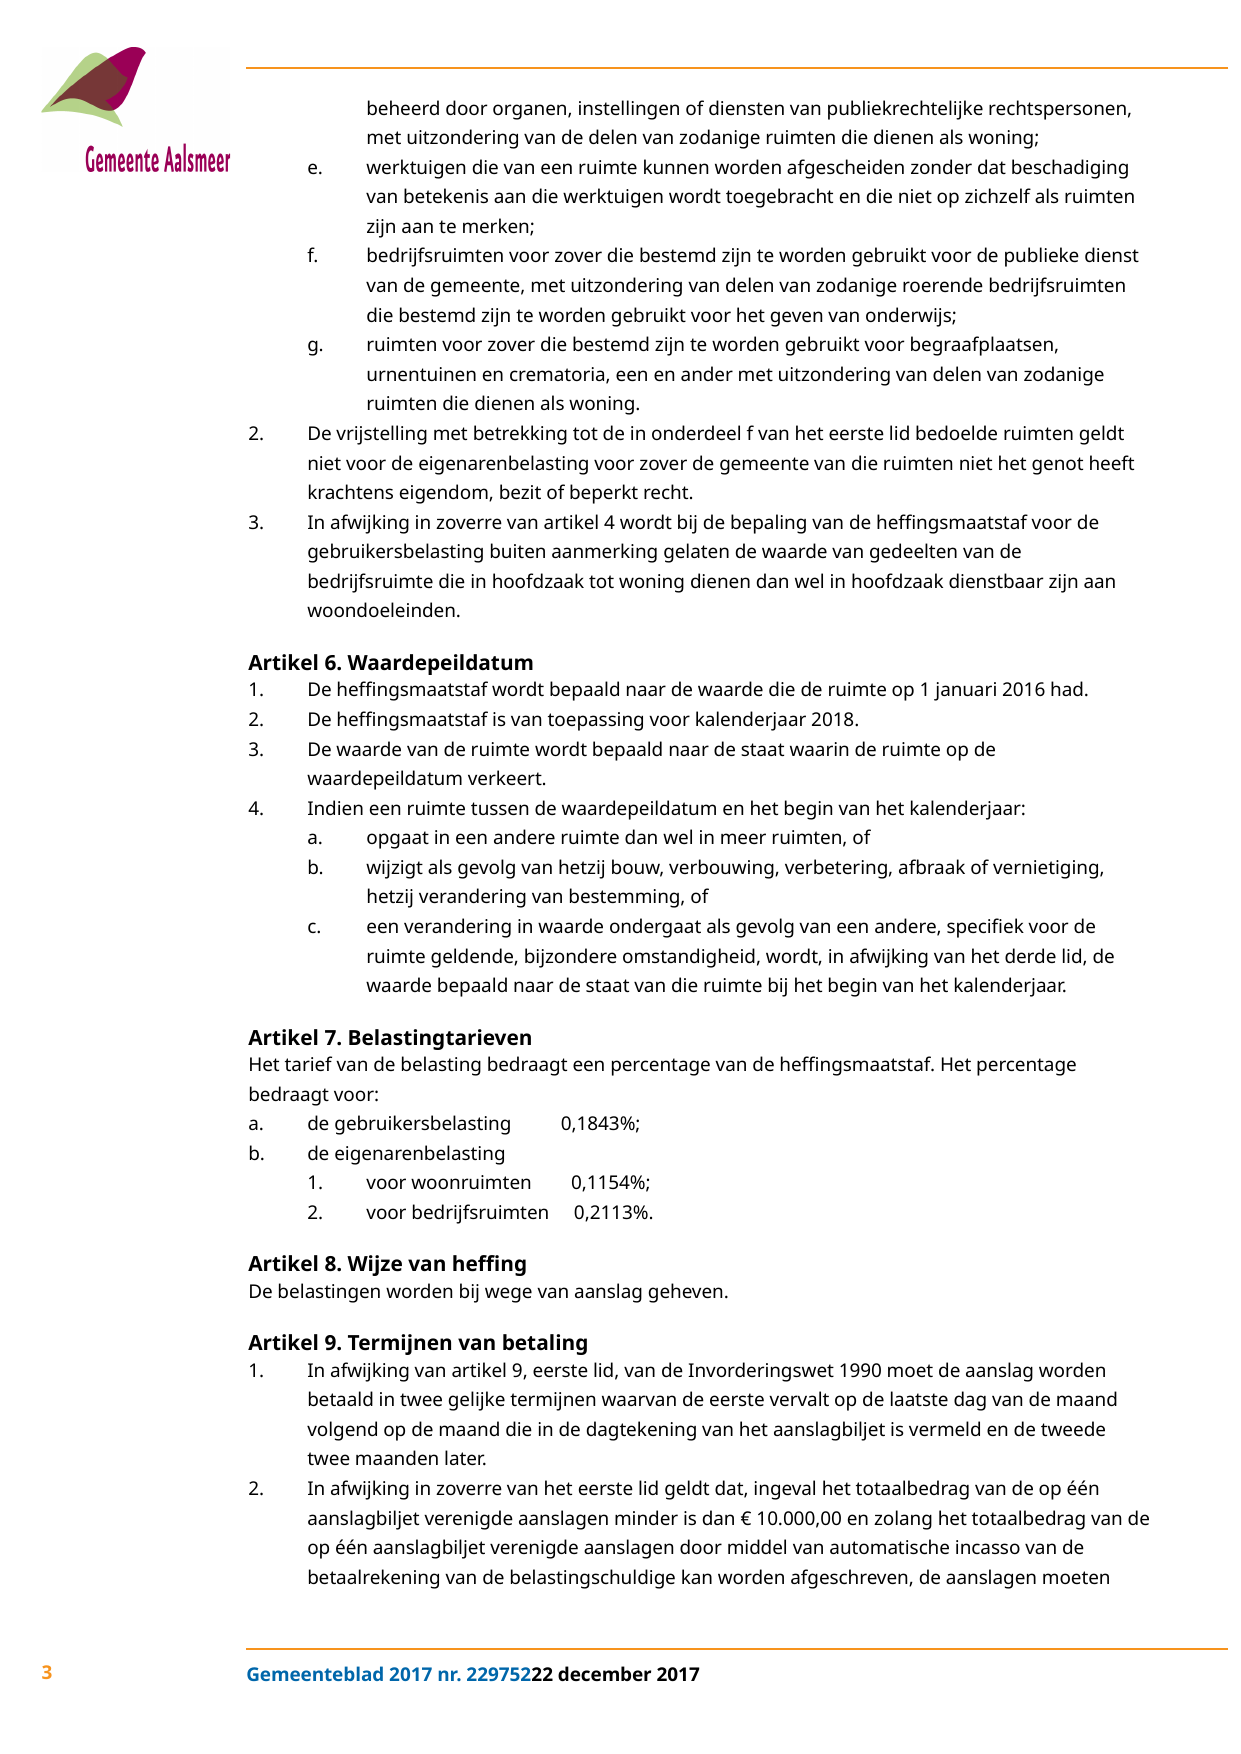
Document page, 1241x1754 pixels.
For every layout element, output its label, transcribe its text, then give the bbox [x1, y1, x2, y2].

list De waarde van de ruimte wordt bepaald naar de staat waarin de ruimte op de waardepeildatum verkeert. [248, 736, 1152, 791]
list voor woonruimten 0,1154%; [307, 1169, 1152, 1195]
list de eigenarenbelasting [248, 1140, 1152, 1166]
text Artikel 7. Belastingtarieven [248, 1023, 1152, 1051]
list De heffingsmaatstaf wordt bepaald naar de waarde die de ruimte op 1 januari 2016 had. [248, 677, 1152, 702]
list wijzigt als gevolg van hetzij bouw, verbouwing, verbetering, afbraak of vernietiging, hetzij verandering van bestemming, of [307, 854, 1152, 909]
list de gebruikersbelasting 0,1843%; [248, 1110, 1152, 1136]
list In afwijking in zoverre van artikel 4 wordt bij de bepaling van de heffingsmaatstaf voor de gebruikersbelasting buiten aanmerking gelaten de waarde van gedeelten van de bedrijfsruimte die in hoofdzaak tot woning dienen dan wel in hoofdzaak dienstbaar zijn aan woondoeleinden. [248, 509, 1152, 623]
list In afwijking in zoverre van het eerste lid geldt dat, ingeval het totaalbedrag van de op één aanslagbiljet verenigde aanslagen minder is dan € 10.000,00 en zolang het totaalbedrag van de op één aanslagbiljet verenigde aanslagen door middel van automatische incasso van de betaalrekening van de belastingschuldige kan worden afgeschreven, de aanslagen moeten [248, 1475, 1152, 1590]
list voor bedrijfsruimten 0,2113%. [307, 1199, 1152, 1225]
list De heffingsmaatstaf is van toepassing voor kalenderjaar 2018. [248, 706, 1152, 732]
list bedrijfsruimten voor zover die bestemd zijn te worden gebruikt voor de publieke dienst van de gemeente, met uitzondering van delen van zodanige roerende bedrijfsruimten die bestemd zijn te worden gebruikt voor het geven van onderwijs; [307, 243, 1152, 328]
list In afwijking van artikel 9, eerste lid, van de Invorderingswet 1990 moet de aanslag worden betaald in twee gelijke termijnen waarvan de eerste vervalt op de laatste dag van de maand volgend op de maand die in de dagtekening van het aanslagbiljet is vermeld en de tweede twee maanden later. [248, 1357, 1152, 1471]
text Artikel 8. Wijze van heffing [248, 1249, 1152, 1278]
list ruimten voor zover die bestemd zijn te worden gebruikt voor begraafplaatsen, urnentuinen en crematoria, een en ander met uitzondering van delen van zodanige ruimten die dienen als woning. [307, 331, 1152, 416]
list Indien een ruimte tussen de waardepeildatum en het begin van het kalenderjaar: [248, 795, 1152, 821]
list een verandering in waarde ondergaat als gevolg van een andere, specifiek voor de ruimte geldende, bijzondere omstandigheid, wordt, in afwijking van het derde lid, de waarde bepaald naar de staat van die ruimte bij het begin van het kalenderjaar. [307, 913, 1152, 998]
list De vrijstelling met betrekking tot de in onderdeel f van het eerste lid bedoelde ruimten geldt niet voor de eigenarenbelasting voor zover de gemeente van die ruimten niet het genot heeft krachtens eigendom, bezit of beperkt recht. [248, 420, 1152, 505]
text Artikel 9. Termijnen van betaling [248, 1328, 1152, 1357]
text De belastingen worden bij wege van aanslag geheven. [248, 1278, 1152, 1304]
text Het tarief van de belasting bedraagt een percentage van de heffingsmaatstaf. Het percentage bedraagt voor: [248, 1051, 1152, 1107]
text Artikel 6. Waardepeildatum [248, 648, 1152, 677]
list werktuigen die van een ruimte kunnen worden afgescheiden zonder dat beschadiging van betekenis aan die werktuigen wordt toegebracht en die niet op zichzelf als ruimten zijn aan te merken; [307, 154, 1152, 239]
list beheerd door organen, instellingen of diensten van publiekrechtelijke rechtspersonen, met uitzondering van de delen van zodanige ruimten die dienen als woning; [307, 95, 1152, 150]
picture [41, 47, 231, 172]
list opgaat in een andere ruimte dan wel in meer ruimten, of [307, 824, 1152, 850]
